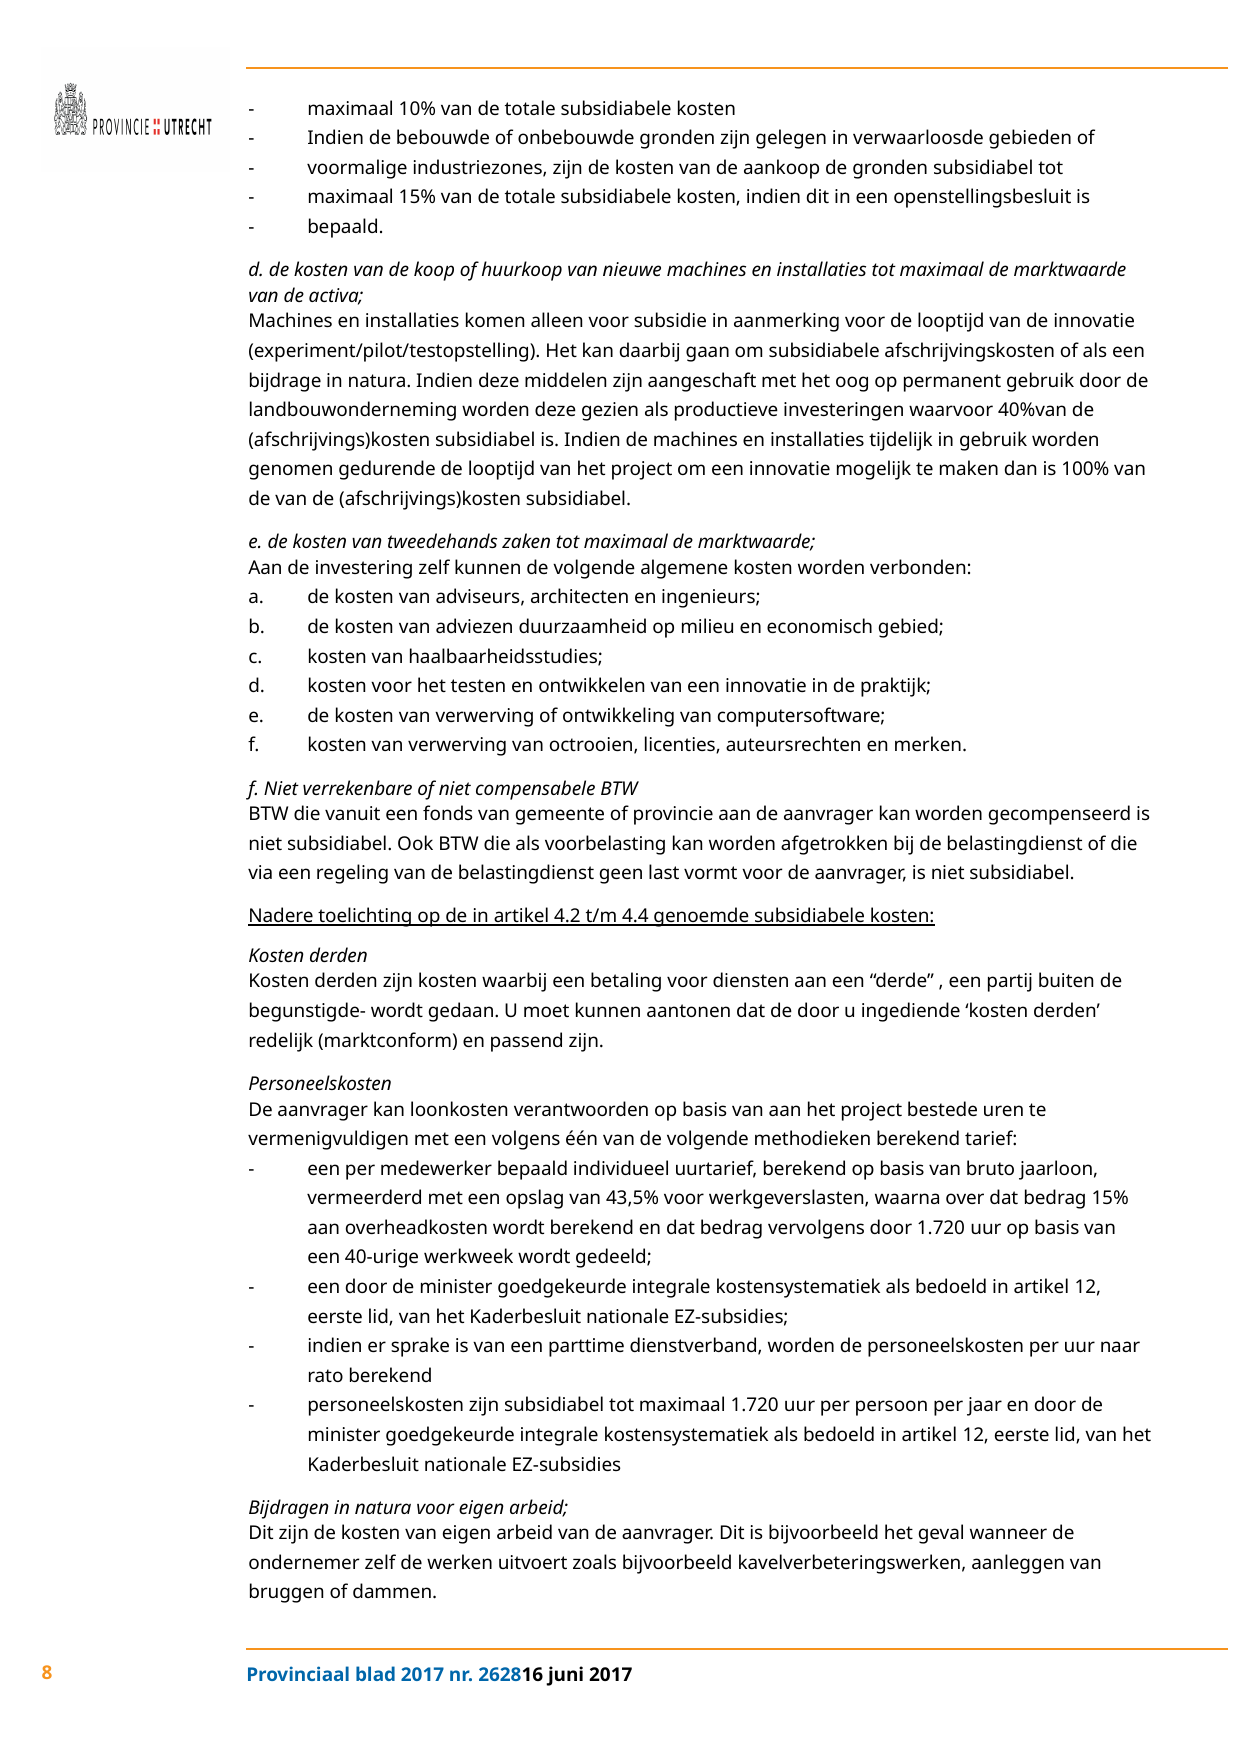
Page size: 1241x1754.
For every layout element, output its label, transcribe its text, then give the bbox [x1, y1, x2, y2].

list kosten van haalbaarheidsstudies; [248, 643, 1152, 668]
list maximaal 10% van de totale subsidiabele kosten [248, 95, 1152, 121]
list de kosten van adviezen duurzaamheid op milieu en economisch gebied; [248, 613, 1152, 639]
text De aanvrager kan loonkosten verantwoorden op basis van aan het project bestede uren te vermenigvuldigen met een volgens één van de volgende methodieken berekend tarief: [248, 1096, 1152, 1151]
list voormalige industriezones, zijn de kosten van de aankoop de gronden subsidiabel tot [248, 154, 1152, 180]
list maximaal 15% van de totale subsidiabele kosten, indien dit in een openstellingsbesluit is [248, 183, 1152, 209]
text BTW die vanuit een fonds van gemeente of provincie aan de aanvrager kan worden gecompenseerd is niet subsidiabel. Ook BTW die als voorbelasting kan worden afgetrokken bij de belastingdienst of die via een regeling van de belastingdienst geen last vormt voor de aanvrager, is niet subsidiabel. [248, 800, 1152, 885]
list een per medewerker bepaald individueel uurtarief, berekend op basis van bruto jaarloon, vermeerderd met een opslag van 43,5% voor werkgeverslasten, waarna over dat bedrag 15% aan overheadkosten wordt berekend en dat bedrag vervolgens door 1.720 uur op basis van een 40-urige werkweek wordt gedeeld; [248, 1155, 1152, 1269]
list de kosten van verwerving of ontwikkeling van computersoftware; [248, 702, 1152, 728]
list een door de minister goedgekeurde integrale kostensystematiek als bedoeld in artikel 12, eerste lid, van het Kaderbesluit nationale EZ-subsidies; [248, 1273, 1152, 1328]
text Kosten derden [248, 942, 1152, 968]
text d. de kosten van de koop of huurkoop van nieuwe machines en installaties tot maximaal de marktwaarde van de activa; [248, 256, 1152, 308]
picture [41, 47, 231, 172]
list de kosten van adviseurs, architecten en ingenieurs; [248, 584, 1152, 609]
text Machines en installaties komen alleen voor subsidie in aanmerking voor de looptijd van de innovatie (experiment/pilot/testopstelling). Het kan daarbij gaan om subsidiabele afschrijvingskosten of als een bijdrage in natura. Indien deze middelen zijn aangeschaft met het oog op permanent gebruik door de landbouwonderneming worden deze gezien als productieve investeringen waarvoor 40%van de (afschrijvings)kosten subsidiabel is. Indien de machines en installaties tijdelijk in gebruik worden genomen gedurende de looptijd van het project om een innovatie mogelijk te maken dan is 100% van de van de (afschrijvings)kosten subsidiabel. [248, 308, 1152, 511]
text Bijdragen in natura voor eigen arbeid; [248, 1494, 1152, 1519]
text Nadere toelichting op de in artikel 4.2 t/m 4.4 genoemde subsidiabele kosten: [248, 903, 1152, 928]
text f. Niet verrekenbare of niet compensabele BTW [248, 775, 1152, 800]
list kosten van verwerving van octrooien, licenties, auteursrechten en merken. [248, 732, 1152, 757]
list indien er sprake is van een parttime dienstverband, worden de personeelskosten per uur naar rato berekend [248, 1332, 1152, 1388]
text Aan de investering zelf kunnen de volgende algemene kosten worden verbonden: [248, 554, 1152, 580]
text Kosten derden zijn kosten waarbij een betaling voor diensten aan een “derde” , een partij buiten de begunstigde- wordt gedaan. U moet kunnen aantonen dat de door u ingediende ‘kosten derden’ redelijk (marktconform) en passend zijn. [248, 968, 1152, 1053]
list kosten voor het testen en ontwikkelen van een innovatie in de praktijk; [248, 672, 1152, 698]
list bepaald. [248, 213, 1152, 239]
list Indien de bebouwde of onbebouwde gronden zijn gelegen in verwaarloosde gebieden of [248, 124, 1152, 150]
text e. de kosten van tweedehands zaken tot maximaal de marktwaarde; [248, 528, 1152, 554]
text Personeelskosten [248, 1070, 1152, 1096]
list personeelskosten zijn subsidiabel tot maximaal 1.720 uur per persoon per jaar en door de minister goedgekeurde integrale kostensystematiek als bedoeld in artikel 12, eerste lid, van het Kaderbesluit nationale EZ-subsidies [248, 1392, 1152, 1476]
text Dit zijn de kosten van eigen arbeid van de aanvrager. Dit is bijvoorbeeld het geval wanneer de ondernemer zelf de werken uitvoert zoals bijvoorbeeld kavelverbeteringswerken, aanleggen van bruggen of dammen. [248, 1519, 1152, 1604]
